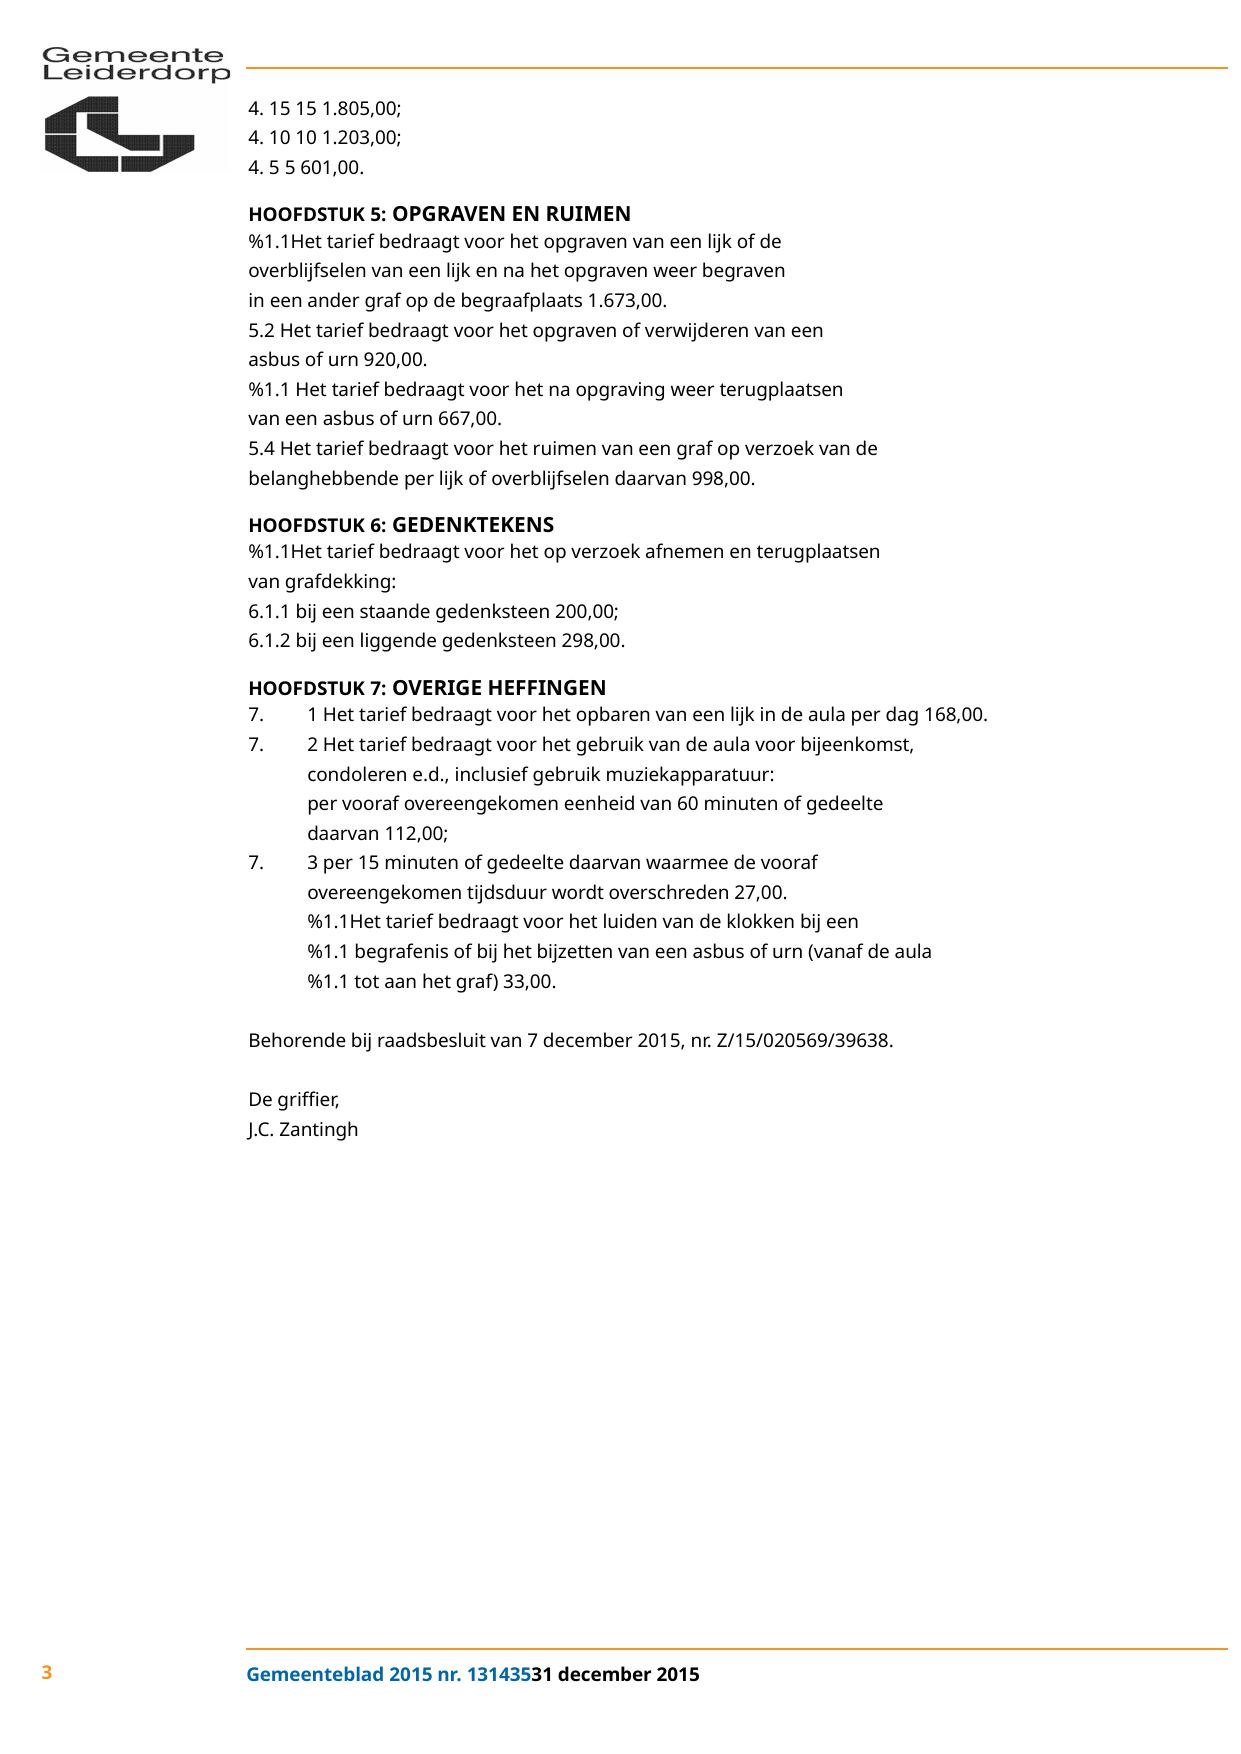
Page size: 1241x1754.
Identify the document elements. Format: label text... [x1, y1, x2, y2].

text in een ander graf op de begraafplaats 1.673,00. [248, 287, 1152, 313]
list 3 per 15 minuten of gedeelte daarvan waarmee de vooraf [248, 849, 1152, 875]
picture [41, 47, 231, 172]
list 2 Het tarief bedraagt voor het gebruik van de aula voor bijeenkomst, [248, 731, 1152, 757]
list per vooraf overeengekomen eenheid van 60 minuten of gedeelte [248, 790, 1152, 816]
text overblijfselen van een lijk en na het opgraven weer begraven [248, 258, 1152, 283]
text asbus of urn 920,00. [248, 346, 1152, 372]
text Behorende bij raadsbesluit van 7 december 2015, nr. Z/15/020569/39638. [248, 1027, 1152, 1053]
list condoleren e.d., inclusief gebruik muziekapparatuur: [248, 761, 1152, 786]
text van grafdekking: [248, 568, 1152, 594]
text belanghebbende per lijk of overblijfselen daarvan 998,00. [248, 465, 1152, 490]
text HOOFDSTUK 5: OPGRAVEN EN RUIMEN [248, 199, 1152, 228]
text 6.1.2 bij een liggende gedenksteen 298,00. [248, 627, 1152, 653]
text van een asbus of urn 667,00. [248, 406, 1152, 431]
list daarvan 112,00; [248, 820, 1152, 846]
text J.C. Zantingh [248, 1116, 1152, 1141]
text 4. 10 10 1.203,00; [248, 124, 1152, 150]
text 6.1.1 bij een staande gedenksteen 200,00; [248, 598, 1152, 624]
text HOOFDSTUK 7: OVERIGE HEFFINGEN [248, 673, 1152, 702]
text De griffier, [248, 1086, 1152, 1112]
text 4. 5 5 601,00. [248, 154, 1152, 180]
list 1 Het tarief bedraagt voor het opbaren van een lijk in de aula per dag 168,00. [248, 702, 1152, 727]
list overeengekomen tijdsduur wordt overschreden 27,00. [248, 879, 1152, 905]
text 5.2 Het tarief bedraagt voor het opgraven of verwijderen van een [248, 317, 1152, 342]
list %1.1 tot aan het graf) 33,00. [248, 968, 1152, 993]
text %1.1Het tarief bedraagt voor het opgraven van een lijk of de [248, 228, 1152, 254]
text 4. 15 15 1.805,00; [248, 95, 1152, 121]
text %1.1 Het tarief bedraagt voor het na opgraving weer terugplaatsen [248, 376, 1152, 402]
text %1.1Het tarief bedraagt voor het op verzoek afnemen en terugplaatsen [248, 539, 1152, 564]
list %1.1 begrafenis of bij het bijzetten van een asbus of urn (vanaf de aula [248, 938, 1152, 964]
list %1.1Het tarief bedraagt voor het luiden van de klokken bij een [248, 909, 1152, 934]
text HOOFDSTUK 6: GEDENKTEKENS [248, 510, 1152, 539]
text 5.4 Het tarief bedraagt voor het ruimen van een graf op verzoek van de [248, 435, 1152, 461]
